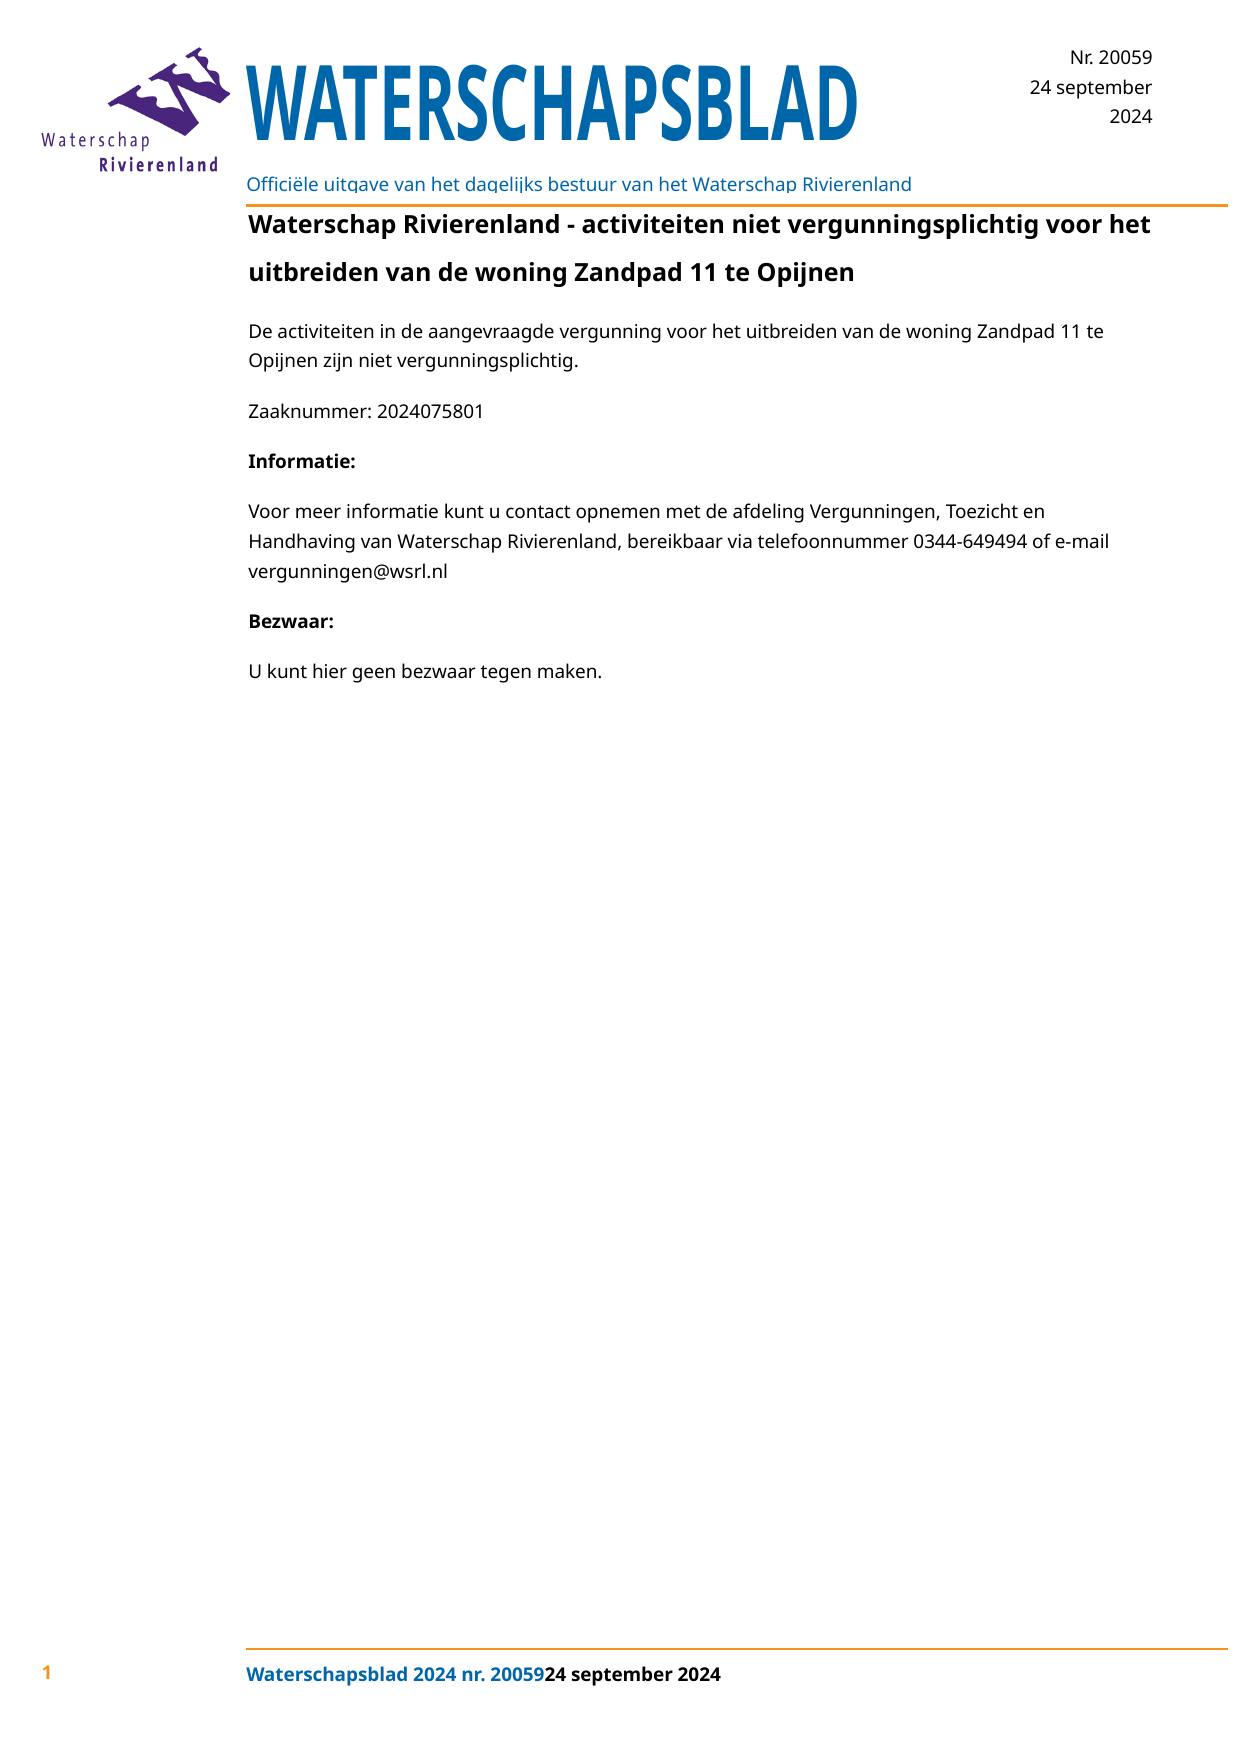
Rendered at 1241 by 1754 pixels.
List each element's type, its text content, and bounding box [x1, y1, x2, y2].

text Waterschap Rivierenland - activiteiten niet vergunningsplichtig voor het uitbreiden van de woning Zandpad 11 te Opijnen [248, 207, 1152, 288]
text Voor meer informatie kunt u contact opnemen met de afdeling Vergunningen, Toezicht en Handhaving van Waterschap Rivierenland, bereikbaar via telefoonnummer 0344-649494 of e-mail vergunningen@wsrl.nl [248, 499, 1152, 584]
text De activiteiten in de aangevraagde vergunning voor het uitbreiden van de woning Zandpad 11 te Opijnen zijn niet vergunningsplichtig. [248, 318, 1152, 373]
text Informatie: [248, 448, 1152, 474]
text Zaaknummer: 2024075801 [248, 398, 1152, 424]
picture [41, 47, 231, 172]
text U kunt hier geen bezwaar tegen maken. [248, 659, 1152, 684]
text Bezwaar: [248, 608, 1152, 634]
